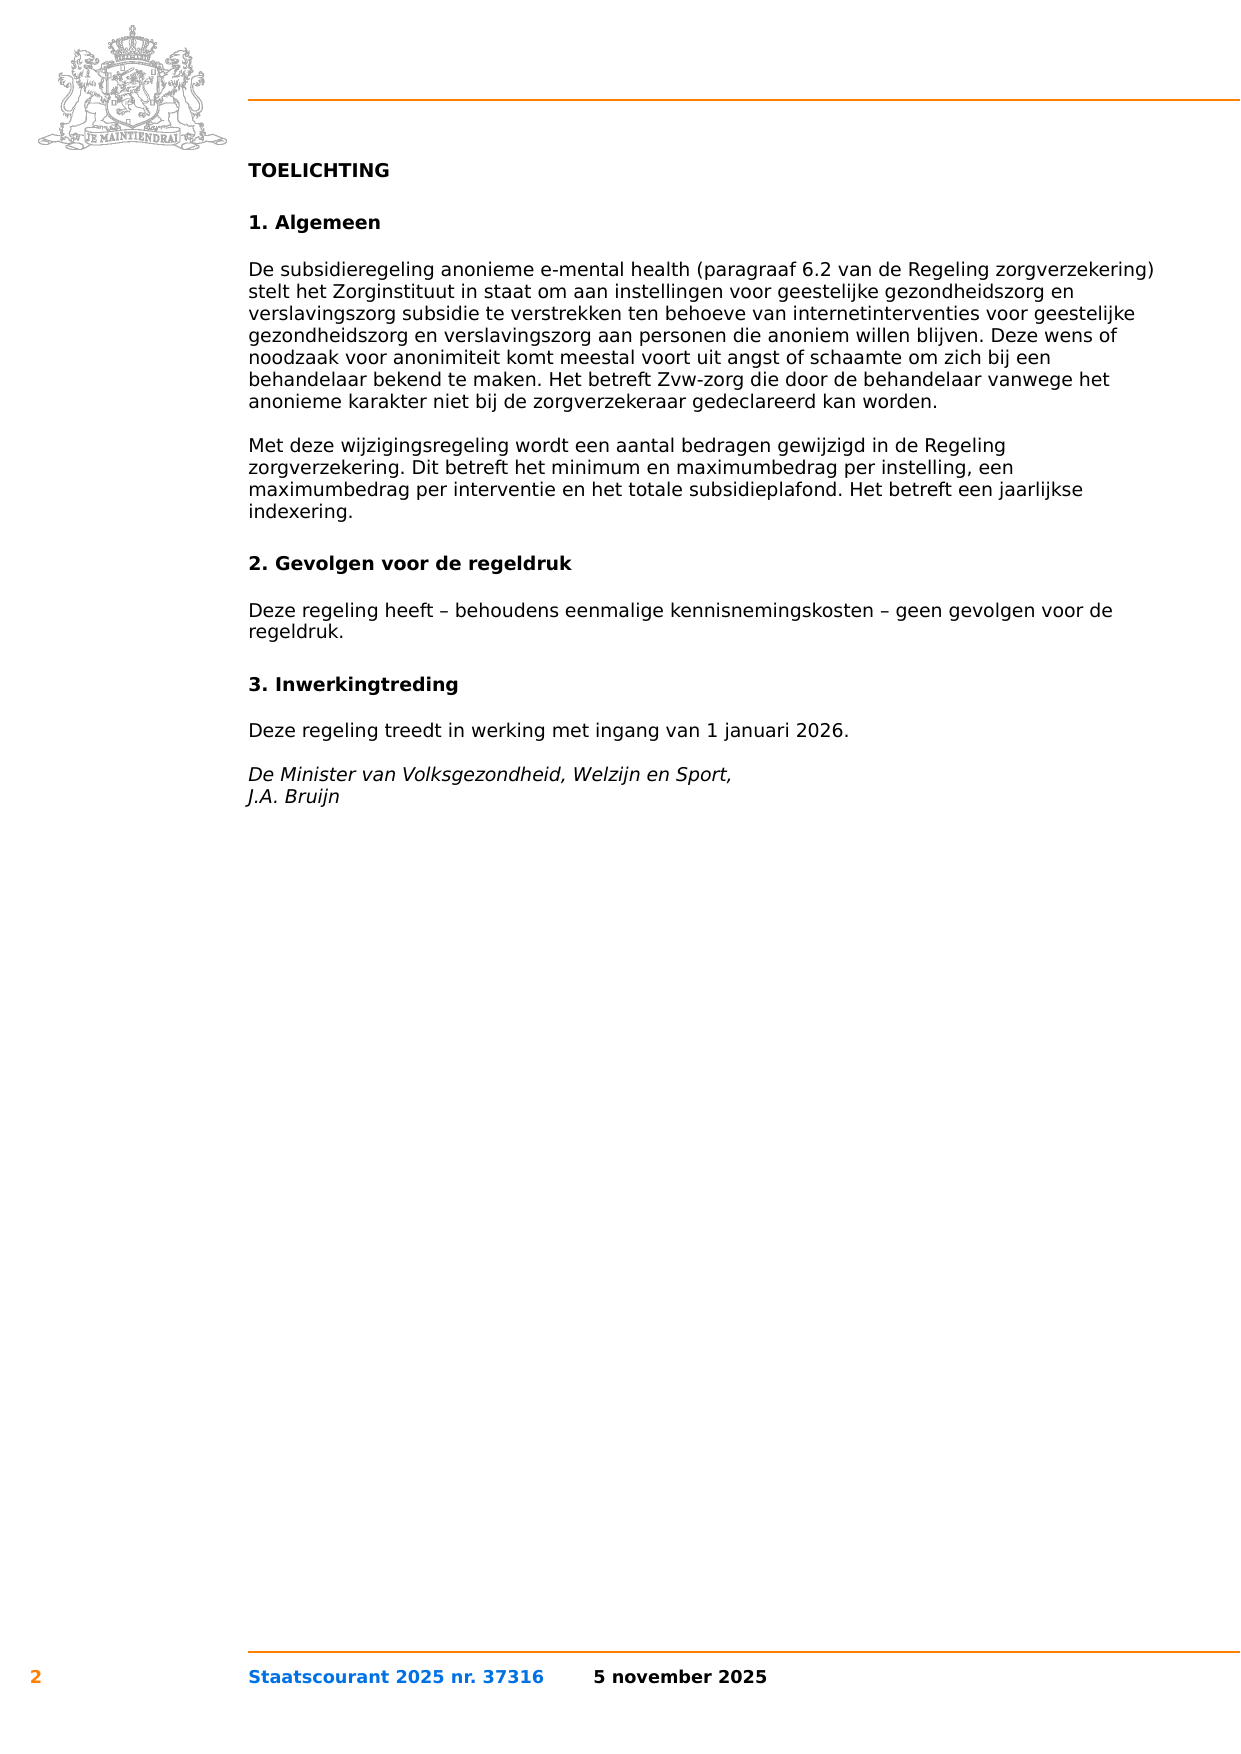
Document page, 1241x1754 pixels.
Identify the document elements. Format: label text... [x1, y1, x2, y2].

subtitle 1. Algemeen [248, 212, 1163, 234]
text De subsidieregeling anonieme e-mental health (paragraaf 6.2 van de Regeling zorgverzekering) stelt het Zorginstituut in staat om aan instellingen voor geestelijke gezondheidszorg en verslavingszorg subsidie te verstrekken ten behoeve van internetinterventies voor geestelijke gezondheidszorg en verslavingszorg aan personen die anoniem willen blijven. Deze wens of noodzaak voor anonimiteit komt meestal voort uit angst of schaamte om zich bij een behandelaar bekend te maken. Het betreft Zvw-zorg die door de behandelaar vanwege het anonieme karakter niet bij de zorgverzekeraar gedeclareerd kan worden. [248, 259, 1163, 413]
text Deze regeling heeft – behoudens eenmalige kennisnemingskosten – geen gevolgen voor de regeldruk. [248, 599, 1163, 643]
subtitle TOELICHTING [248, 160, 1163, 182]
subtitle 2. Gevolgen voor de regeldruk [248, 552, 1163, 574]
text De Minister van Volksgezondheid, Welzijn en Sport, J.A. Bruijn [248, 764, 1163, 808]
text Met deze wijzigingsregeling wordt een aantal bedragen gewijzigd in de Regeling zorgverzekering. Dit betreft het minimum en maximumbedrag per instelling, een maximumbedrag per interventie en het totale subsidieplafond. Het betreft een jaarlijkse indexering. [248, 434, 1163, 522]
text Deze regeling treedt in werking met ingang van 1 januari 2026. [248, 720, 1163, 742]
subtitle 3. Inwerkingtreding [248, 673, 1163, 695]
picture [38, 25, 227, 150]
